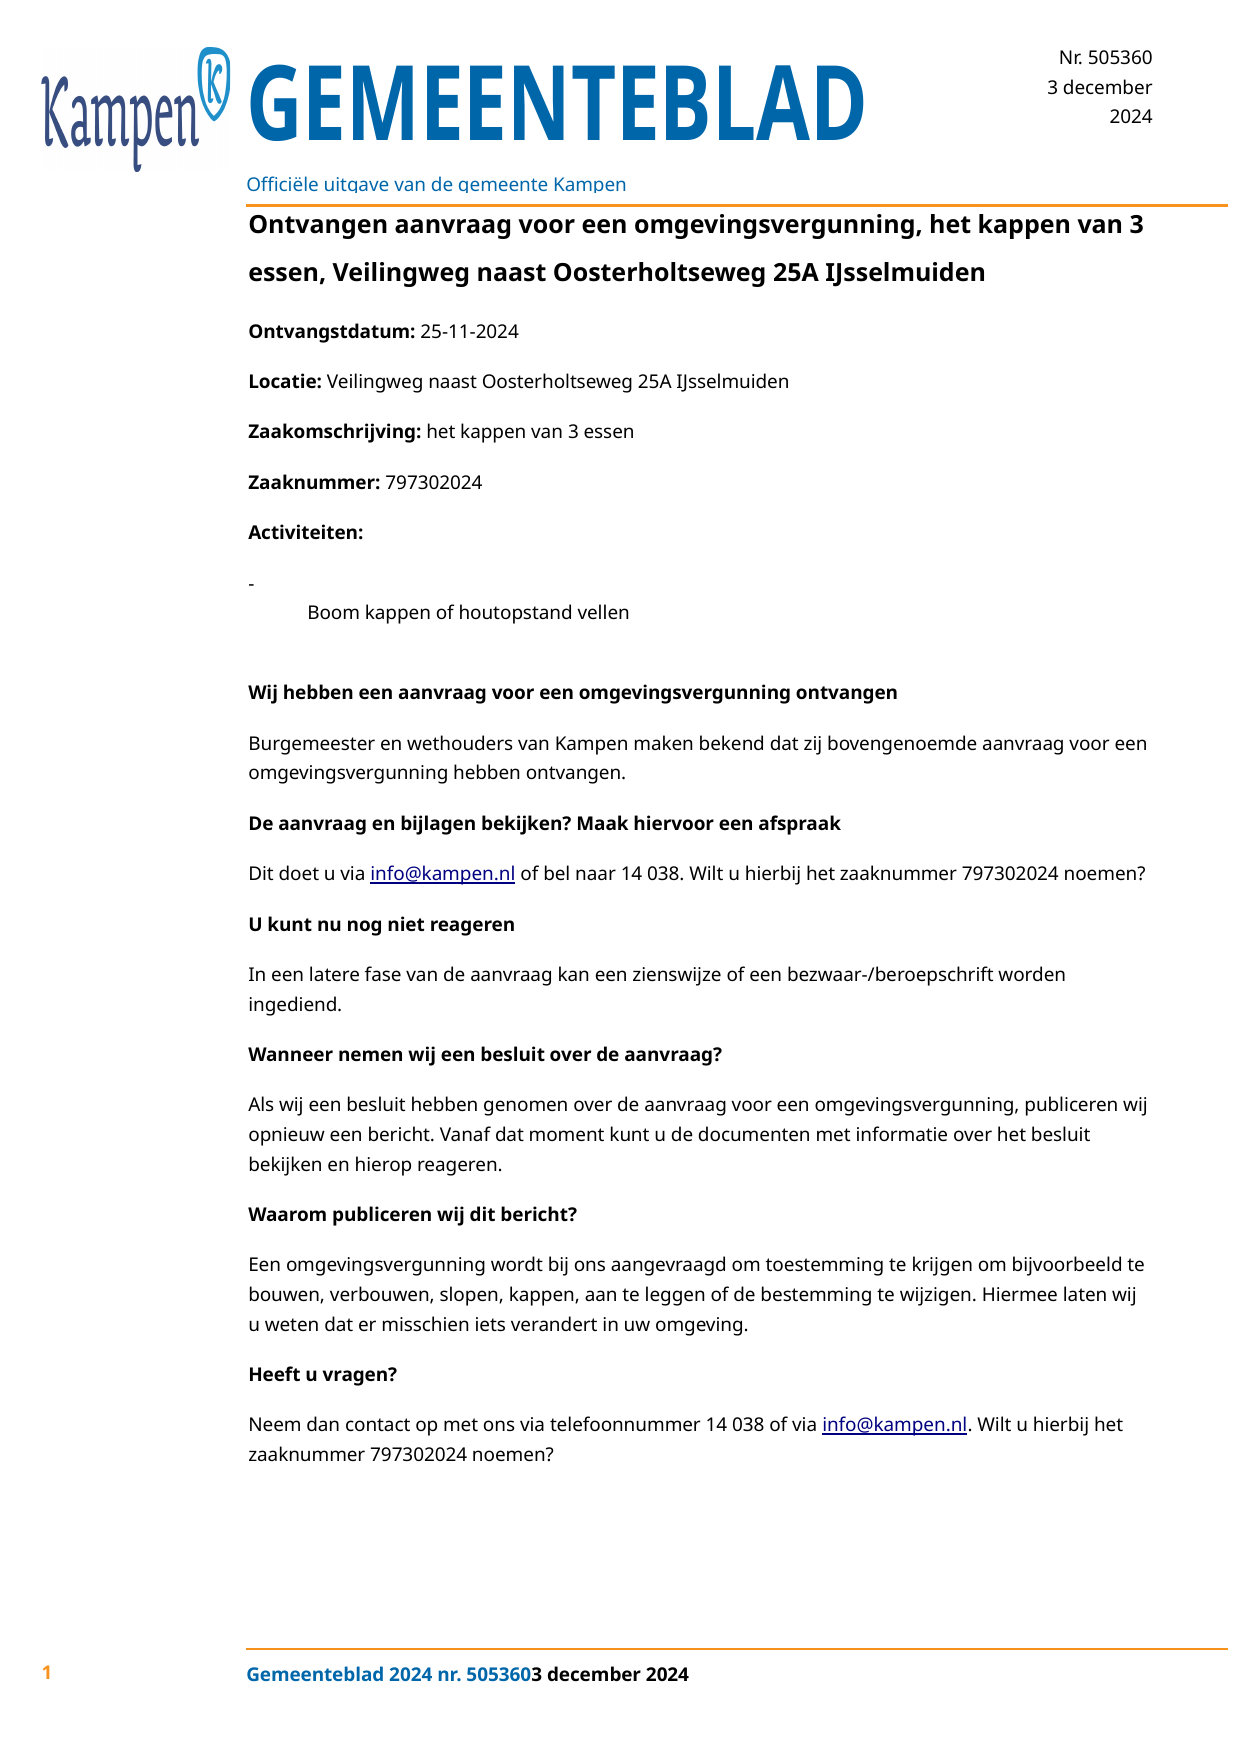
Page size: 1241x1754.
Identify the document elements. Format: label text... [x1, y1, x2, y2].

text Zaakomschrijving: het kappen van 3 essen [248, 419, 1152, 444]
text Zaaknummer: 797302024 [248, 469, 1152, 495]
text Activiteiten: [248, 519, 1152, 545]
text De aanvraag en bijlagen bekijken? Maak hiervoor een afspraak [248, 810, 1152, 836]
text Wij hebben een aanvraag voor een omgevingsvergunning ontvangen [248, 679, 1152, 705]
text Ontvangen aanvraag voor een omgevingsvergunning, het kappen van 3 essen, Veilingweg naast Oosterholtseweg 25A IJsselmuiden [248, 207, 1152, 288]
text Dit doet u via info@kampen.nl of bel naar 14 038. Wilt u hierbij het zaaknummer 797302024 noemen? [248, 860, 1152, 886]
text Een omgevingsvergunning wordt bij ons aangevraagd om toestemming te krijgen om bijvoorbeeld te bouwen, verbouwen, slopen, kappen, aan te leggen of de bestemming te wijzigen. Hiermee laten wij u weten dat er misschien iets verandert in uw omgeving. [248, 1252, 1152, 1337]
text Als wij een besluit hebben genomen over de aanvraag voor een omgevingsvergunning, publiceren wij opnieuw een bericht. Vanaf dat moment kunt u de documenten met informatie over het besluit bekijken en hierop reageren. [248, 1092, 1152, 1177]
text Neem dan contact op met ons via telefoonnummer 14 038 of via info@kampen.nl. Wilt u hierbij het zaaknummer 797302024 noemen? [248, 1412, 1152, 1467]
text Wanneer nemen wij een besluit over de aanvraag? [248, 1041, 1152, 1067]
text Burgemeester en wethouders van Kampen maken bekend dat zij bovengenoemde aanvraag voor een omgevingsvergunning hebben ontvangen. [248, 730, 1152, 785]
picture [41, 47, 231, 172]
text Locatie: Veilingweg naast Oosterholtseweg 25A IJsselmuiden [248, 368, 1152, 394]
list Boom kappen of houtopstand vellen [248, 599, 1152, 625]
text U kunt nu nog niet reageren [248, 911, 1152, 937]
text Heeft u vragen? [248, 1361, 1152, 1387]
text Ontvangstdatum: 25-11-2024 [248, 318, 1152, 344]
text Waarom publiceren wij dit bericht? [248, 1201, 1152, 1227]
text In een latere fase van de aanvraag kan een zienswijze of een bezwaar-/beroepschrift worden ingediend. [248, 961, 1152, 1017]
